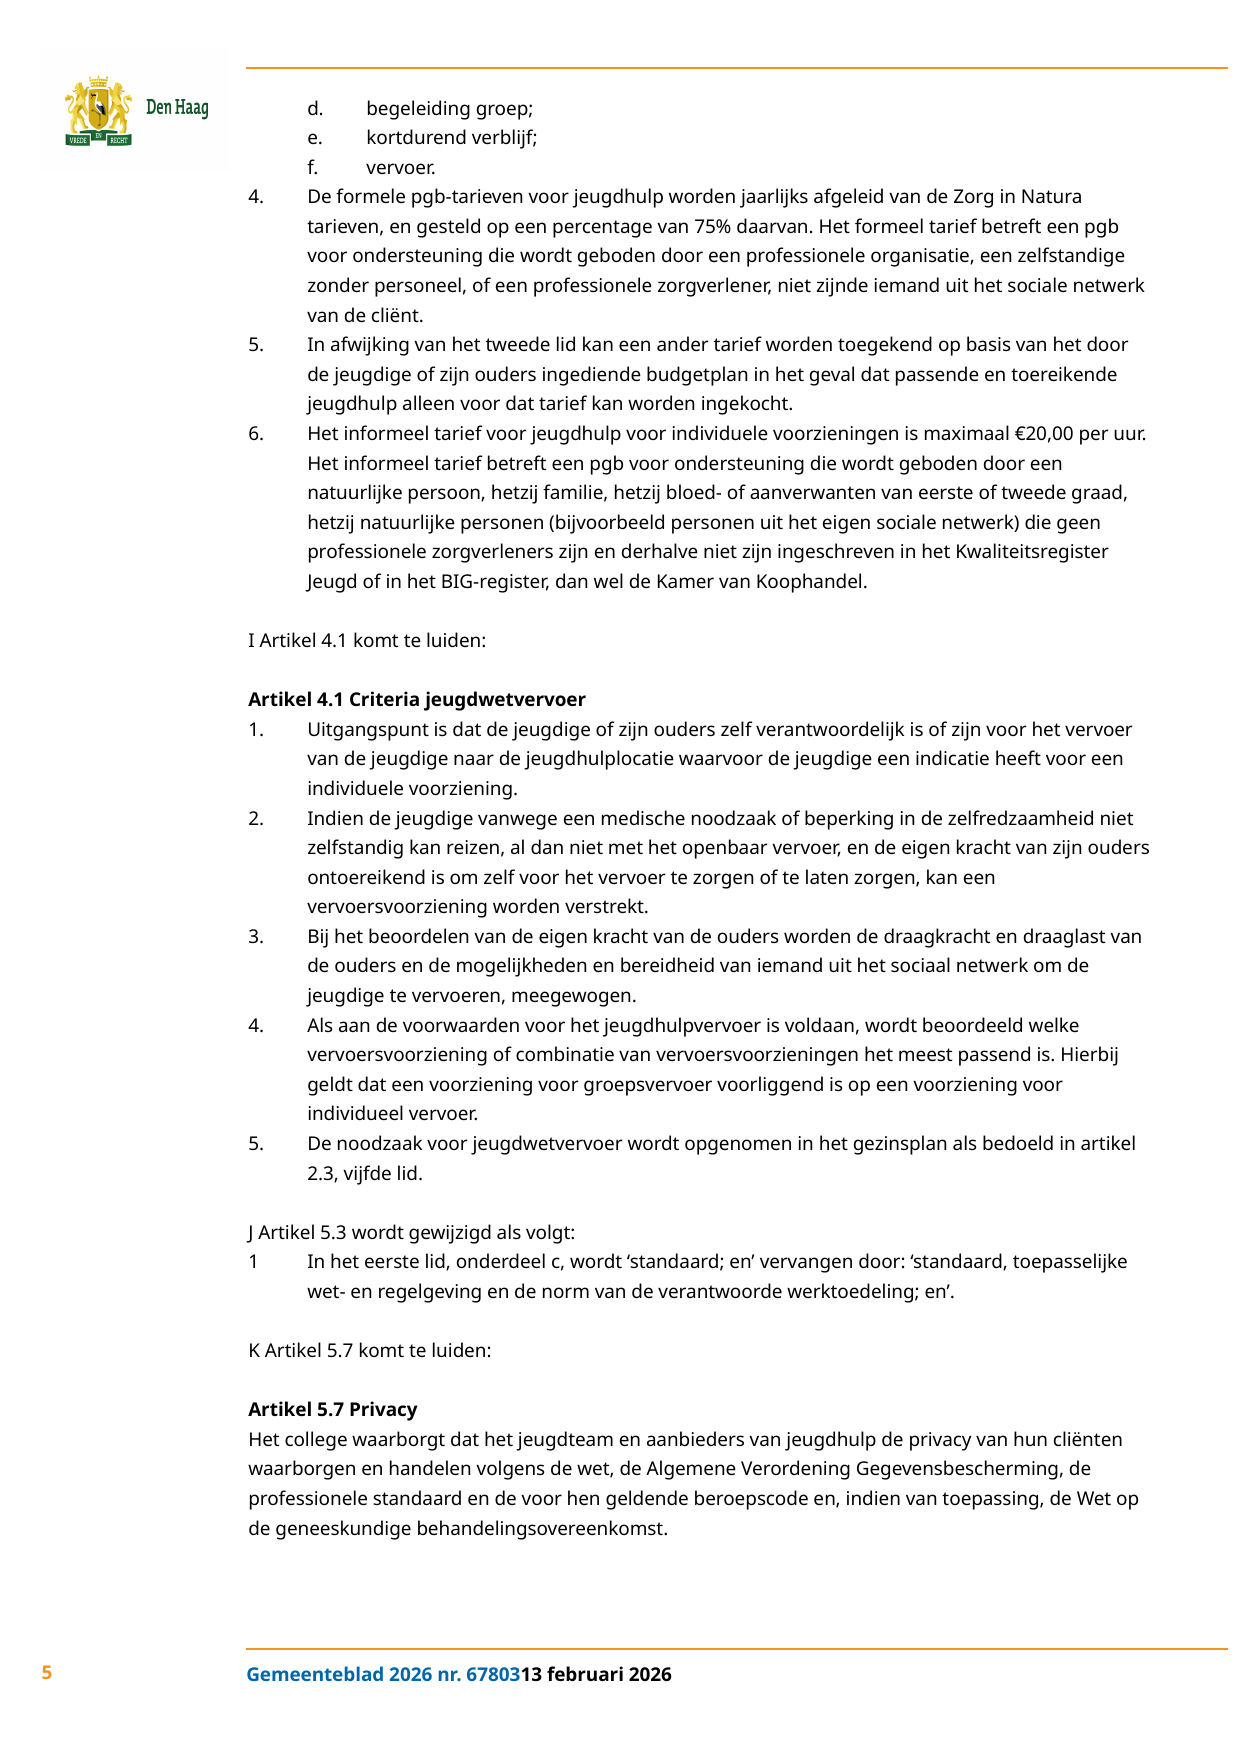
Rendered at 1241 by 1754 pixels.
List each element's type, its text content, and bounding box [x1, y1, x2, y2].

text K Artikel 5.7 komt te luiden: [248, 1337, 1152, 1363]
list kortdurend verblijf; [307, 124, 1152, 150]
picture [41, 47, 231, 172]
list begeleiding groep; [307, 95, 1152, 121]
list Uitgangspunt is dat de jeugdige of zijn ouders zelf verantwoordelijk is of zijn voor het vervoer van de jeugdige naar de jeugdhulplocatie waarvoor de jeugdige een indicatie heeft voor een individuele voorziening. [248, 716, 1152, 801]
text Artikel 5.7 Privacy [248, 1396, 1152, 1422]
text J Artikel 5.3 wordt gewijzigd als volgt: [248, 1219, 1152, 1245]
list De formele pgb-tarieven voor jeugdhulp worden jaarlijks afgeleid van de Zorg in Natura tarieven, en gesteld op een percentage van 75% daarvan. Het formeel tarief betreft een pgb voor ondersteuning die wordt geboden door een professionele organisatie, een zelfstandige zonder personeel, of een professionele zorgverlener, niet zijnde iemand uit het sociale netwerk van de cliënt. [248, 183, 1152, 328]
text Het college waarborgt dat het jeugdteam en aanbieders van jeugdhulp de privacy van hun cliënten waarborgen en handelen volgens de wet, de Algemene Verordening Gegevensbescherming, de professionele standaard en de voor hen geldende beroepscode en, indien van toepassing, de Wet op de geneeskundige behandelingsovereenkomst. [248, 1426, 1152, 1541]
list In afwijking van het tweede lid kan een ander tarief worden toegekend op basis van het door de jeugdige of zijn ouders ingediende budgetplan in het geval dat passende en toereikende jeugdhulp alleen voor dat tarief kan worden ingekocht. [248, 331, 1152, 416]
list Het informeel tarief voor jeugdhulp voor individuele voorzieningen is maximaal €20,00 per uur. Het informeel tarief betreft een pgb voor ondersteuning die wordt geboden door een natuurlijke persoon, hetzij familie, hetzij bloed- of aanverwanten van eerste of tweede graad, hetzij natuurlijke personen (bijvoorbeeld personen uit het eigen sociale netwerk) die geen professionele zorgverleners zijn en derhalve niet zijn ingeschreven in het Kwaliteitsregister Jeugd of in het BIG-register, dan wel de Kamer van Koophandel. [248, 420, 1152, 594]
list In het eerste lid, onderdeel c, wordt ‘standaard; en’ vervangen door: ‘standaard, toepasselijke wet- en regelgeving en de norm van de verantwoorde werktoedeling; en’. [248, 1248, 1152, 1304]
list De noodzaak voor jeugdwetvervoer wordt opgenomen in het gezinsplan als bedoeld in artikel 2.3, vijfde lid. [248, 1130, 1152, 1186]
list Indien de jeugdige vanwege een medische noodzaak of beperking in de zelfredzaamheid niet zelfstandig kan reizen, al dan niet met het openbaar vervoer, en de eigen kracht van zijn ouders ontoereikend is om zelf voor het vervoer te zorgen of te laten zorgen, kan een vervoersvoorziening worden verstrekt. [248, 805, 1152, 919]
list Als aan de voorwaarden voor het jeugdhulpvervoer is voldaan, wordt beoordeeld welke vervoersvoorziening of combinatie van vervoersvoorzieningen het meest passend is. Hierbij geldt dat een voorziening voor groepsvervoer voorliggend is op een voorziening voor individueel vervoer. [248, 1012, 1152, 1126]
text Artikel 4.1 Criteria jeugdwetvervoer [248, 686, 1152, 712]
list vervoer. [307, 154, 1152, 180]
list Bij het beoordelen van de eigen kracht van de ouders worden de draagkracht en draaglast van de ouders en de mogelijkheden en bereidheid van iemand uit het sociaal netwerk om de jeugdige te vervoeren, meegewogen. [248, 923, 1152, 1008]
text I Artikel 4.1 komt te luiden: [248, 627, 1152, 653]
